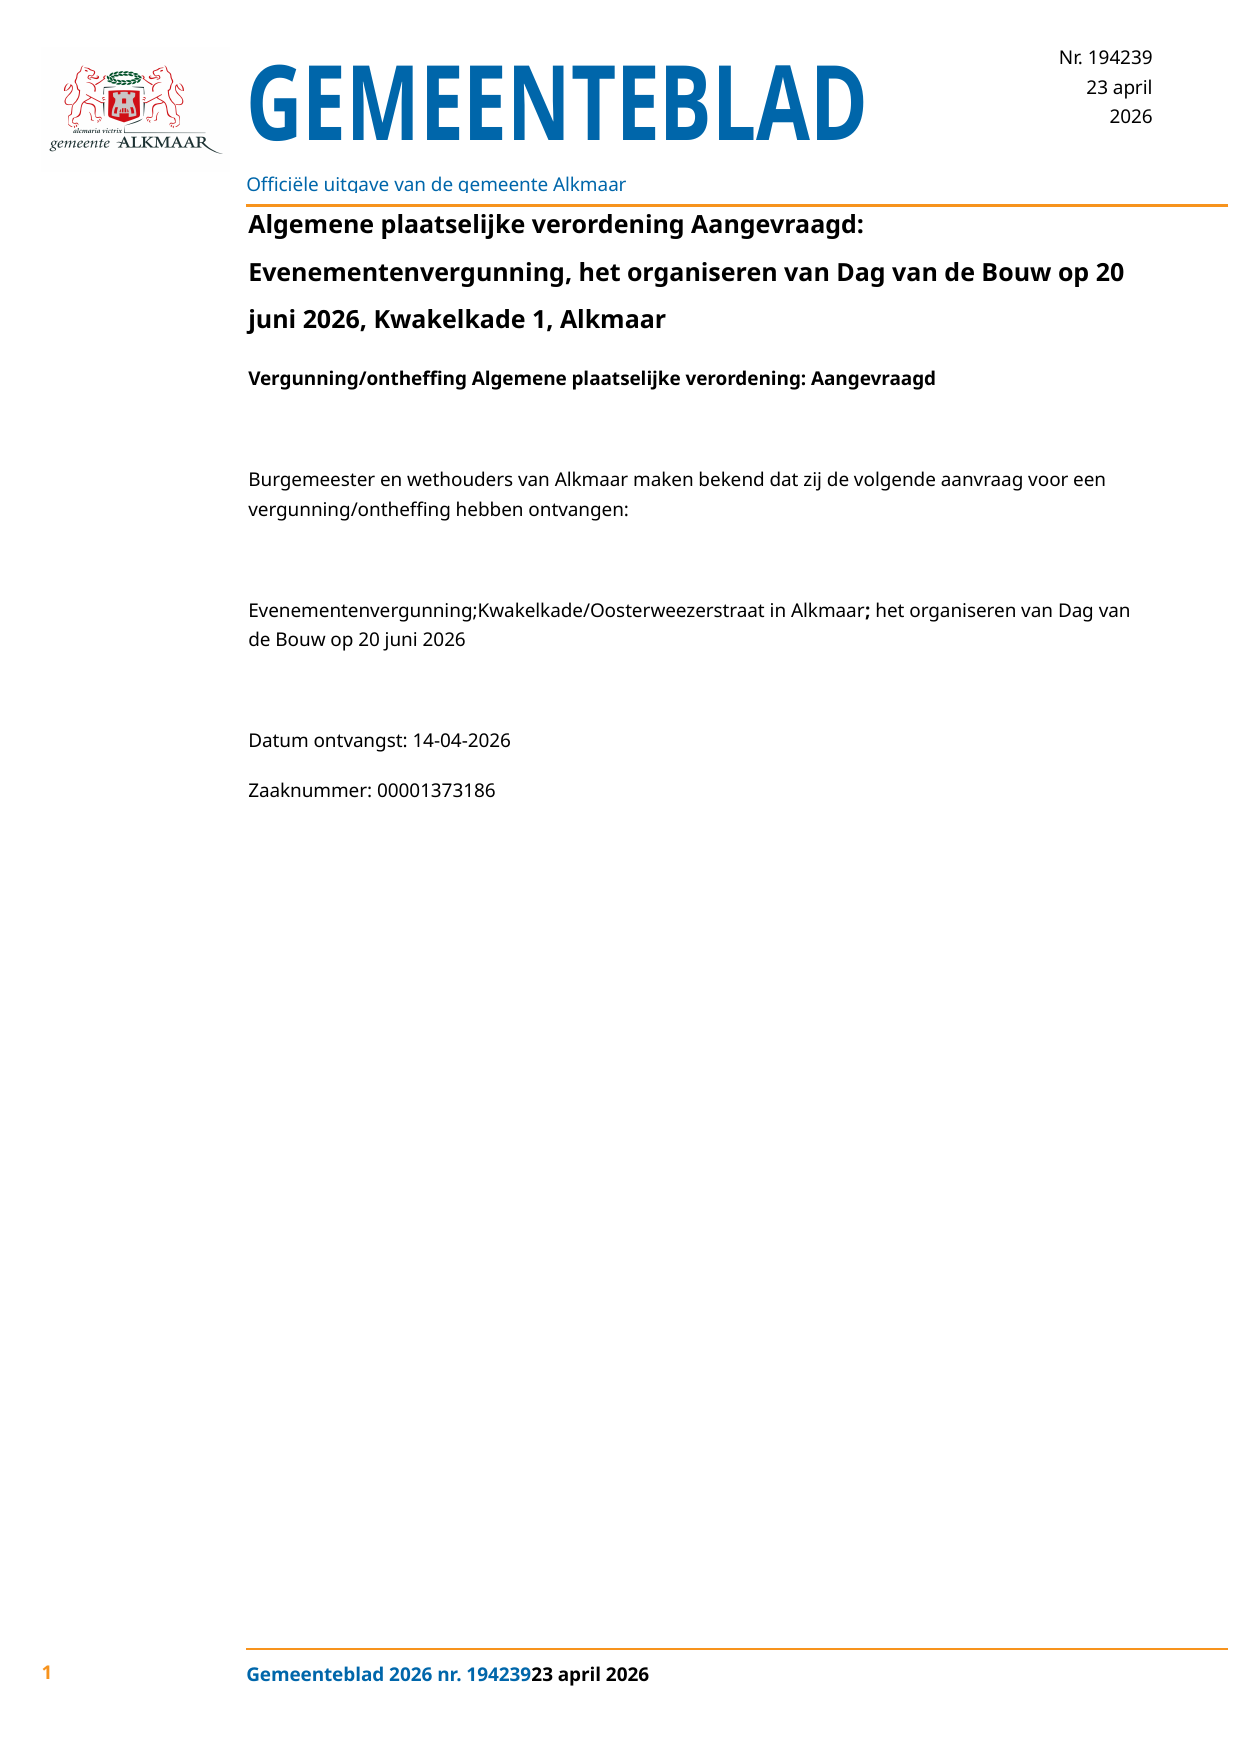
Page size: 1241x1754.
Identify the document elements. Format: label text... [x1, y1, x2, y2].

text Algemene plaatselijke verordening Aangevraagd: Evenementenvergunning, het organiseren van Dag van de Bouw op 20 juni 2026, Kwakelkade 1, Alkmaar [248, 207, 1152, 336]
text Evenementenvergunning;Kwakelkade/Oosterweezerstraat in Alkmaar; het organiseren van Dag van de Bouw op 20 juni 2026 [248, 597, 1152, 652]
text Zaaknummer: 00001373186 [248, 778, 1152, 803]
text Vergunning/ontheffing Algemene plaatselijke verordening: Aangevraagd [248, 366, 1152, 391]
picture [41, 47, 231, 172]
text Burgemeester en wethouders van Alkmaar maken bekend dat zij de volgende aanvraag voor een vergunning/ontheffing hebben ontvangen: [248, 466, 1152, 522]
text Datum ontvangst: 14-04-2026 [248, 727, 1152, 753]
